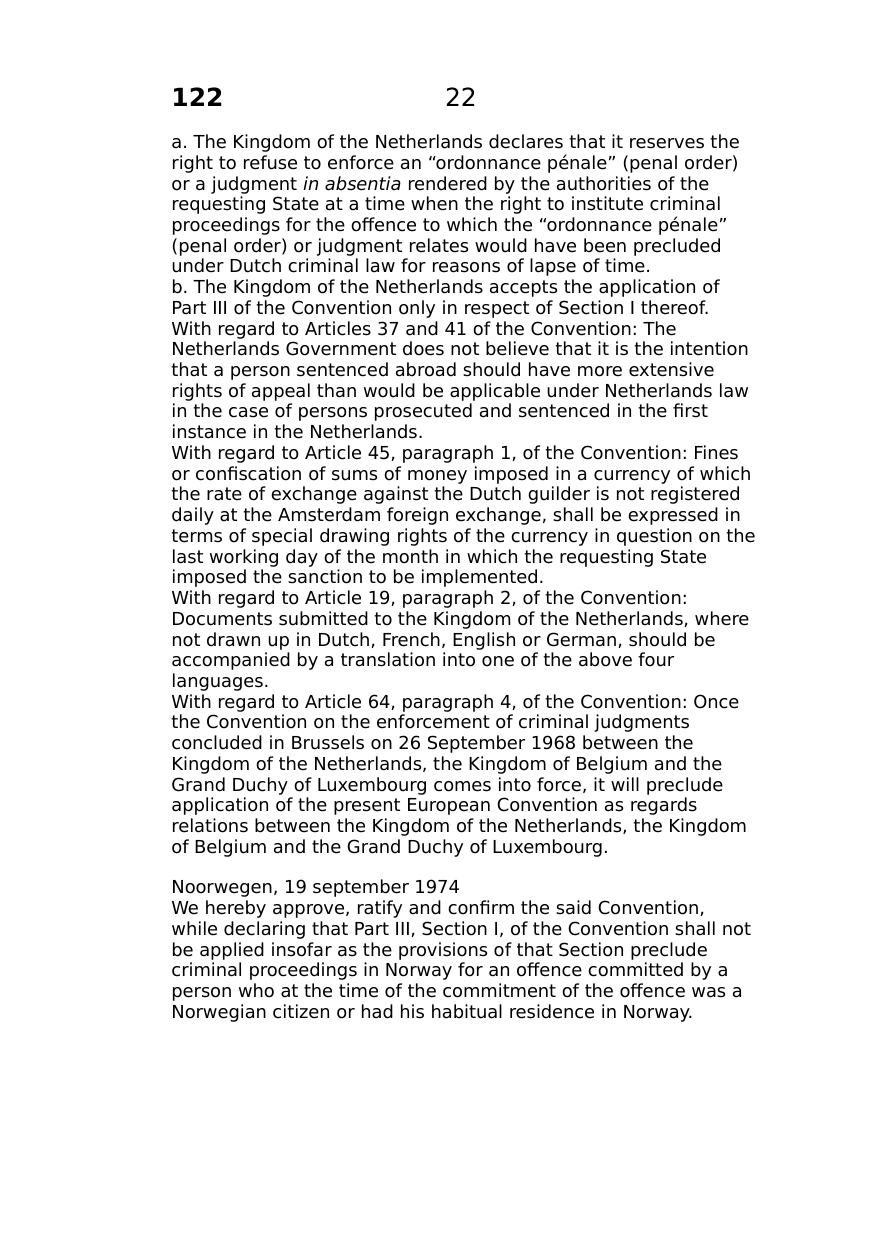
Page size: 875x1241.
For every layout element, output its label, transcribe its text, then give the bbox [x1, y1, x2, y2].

text With regard to Article 19, paragraph 2, of the Convention: Documents submitted to the Kingdom of the Netherlands, where not drawn up in Dutch, French, English or German, should be accompanied by a translation into one of the above four languages. [171, 588, 756, 692]
text With regard to Article 64, paragraph 4, of the Convention: Once the Convention on the enforcement of criminal judgments concluded in Brussels on 26 September 1968 between the Kingdom of the Netherlands, the Kingdom of Belgium and the Grand Duchy of Luxembourg comes into force, it will preclude application of the present European Convention as regards relations between the Kingdom of the Netherlands, the Kingdom of Belgium and the Grand Duchy of Luxembourg. [171, 692, 756, 857]
text Noorwegen, 19 september 1974 [171, 877, 756, 898]
text We hereby approve, ratify and confirm the said Convention, while declaring that Part III, Section I, of the Convention shall not be applied insofar as the provisions of that Section preclude criminal proceedings in Norway for an offence committed by a person who at the time of the commitment of the offence was a Norwegian citizen or had his habitual residence in Norway. [171, 898, 756, 1022]
text With regard to Articles 37 and 41 of the Convention: The Netherlands Government does not believe that it is the intention that a person sentenced abroad should have more extensive rights of appeal than would be applicable under Netherlands law in the case of persons prosecuted and sentenced in the first instance in the Netherlands. [171, 318, 756, 443]
text With regard to Article 45, paragraph 1, of the Convention: Fines or confiscation of sums of money imposed in a currency of which the rate of exchange against the Dutch guilder is not registered daily at the Amsterdam foreign exchange, shall be expressed in terms of special drawing rights of the currency in question on the last working day of the month in which the requesting State imposed the sanction to be implemented. [171, 443, 756, 588]
text a. The Kingdom of the Netherlands declares that it reserves the right to refuse to enforce an “ordonnance pénale” (penal order) or a judgment in absentia rendered by the authorities of the requesting State at a time when the right to institute criminal proceedings for the offence to which the “ordonnance pénale” (penal order) or judgment relates would have been precluded under Dutch criminal law for reasons of lapse of time. [171, 132, 756, 277]
text b. The Kingdom of the Netherlands accepts the application of Part III of the Convention only in respect of Section I thereof. [171, 277, 756, 318]
